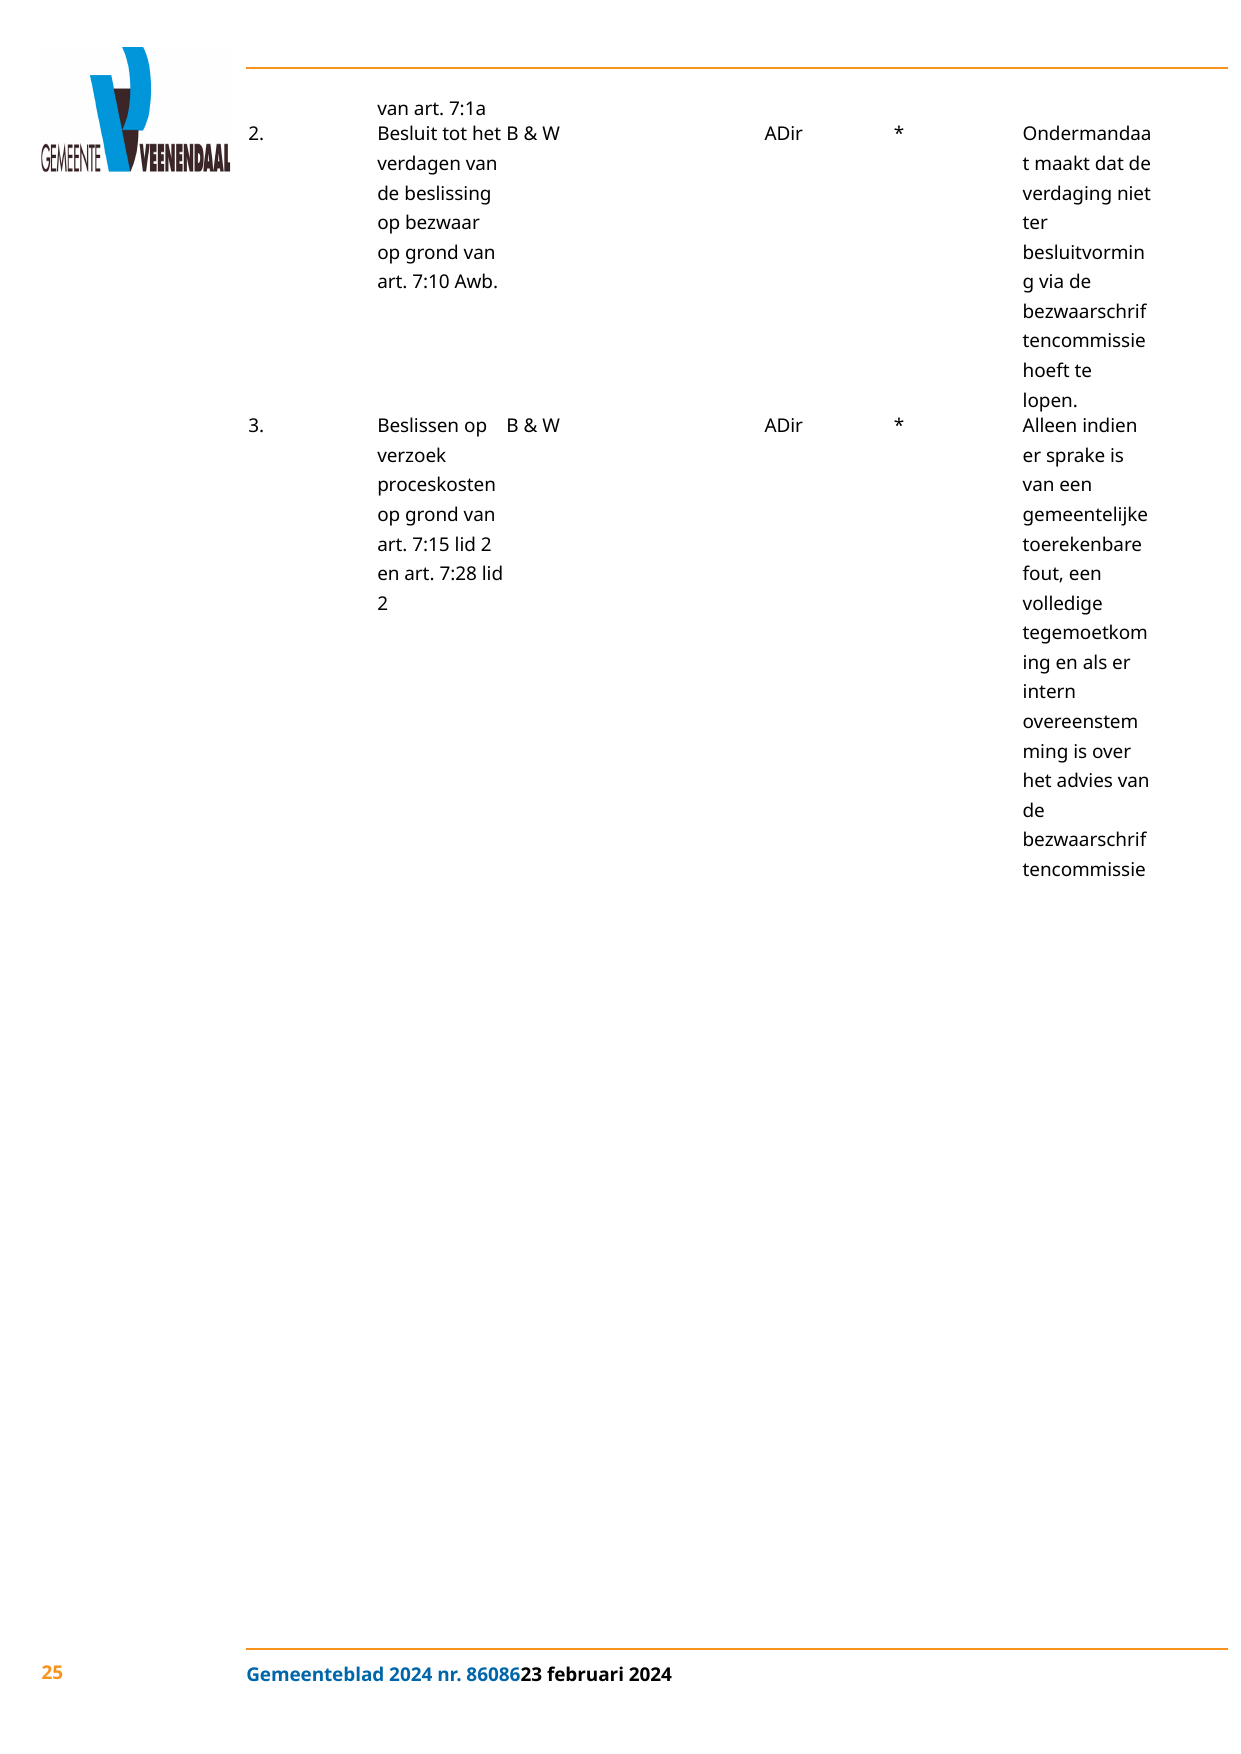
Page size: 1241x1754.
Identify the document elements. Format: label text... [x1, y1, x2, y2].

table_cell [506, 95, 764, 121]
table_cell ADir [764, 413, 893, 882]
table_cell B & W [506, 413, 764, 882]
table_cell van art. 7:1a [377, 95, 506, 121]
table_cell Ondermandaat maakt dat de verdaging niet ter besluitvorming via de bezwaarschriftencommissie hoeft te lopen. [1023, 121, 1152, 412]
table_cell 3. [248, 413, 377, 882]
table_cell [248, 95, 377, 121]
table_cell Besluit tot het verdagen van de beslissing op bezwaar op grond van art. 7:10 Awb. [377, 121, 506, 412]
table_cell * [894, 413, 1022, 882]
table_cell 2. [248, 121, 377, 412]
table_cell [1023, 95, 1152, 121]
table_cell Beslissen op verzoek proceskosten op grond van art. 7:15 lid 2 en art. 7:28 lid 2 [377, 413, 506, 882]
table_cell B & W [506, 121, 764, 412]
picture [41, 47, 130, 172]
table_cell Alleen indien er sprake is van een gemeentelijke toerekenbare fout, een volledige tegemoetkoming en als er intern overeenstemming is over het advies van de bezwaarschriftencommissie [1023, 413, 1152, 882]
table_cell * [894, 121, 1022, 412]
table_cell ADir [764, 121, 893, 412]
picture [123, 47, 231, 172]
table_cell [764, 95, 893, 121]
table_cell [894, 95, 1022, 121]
